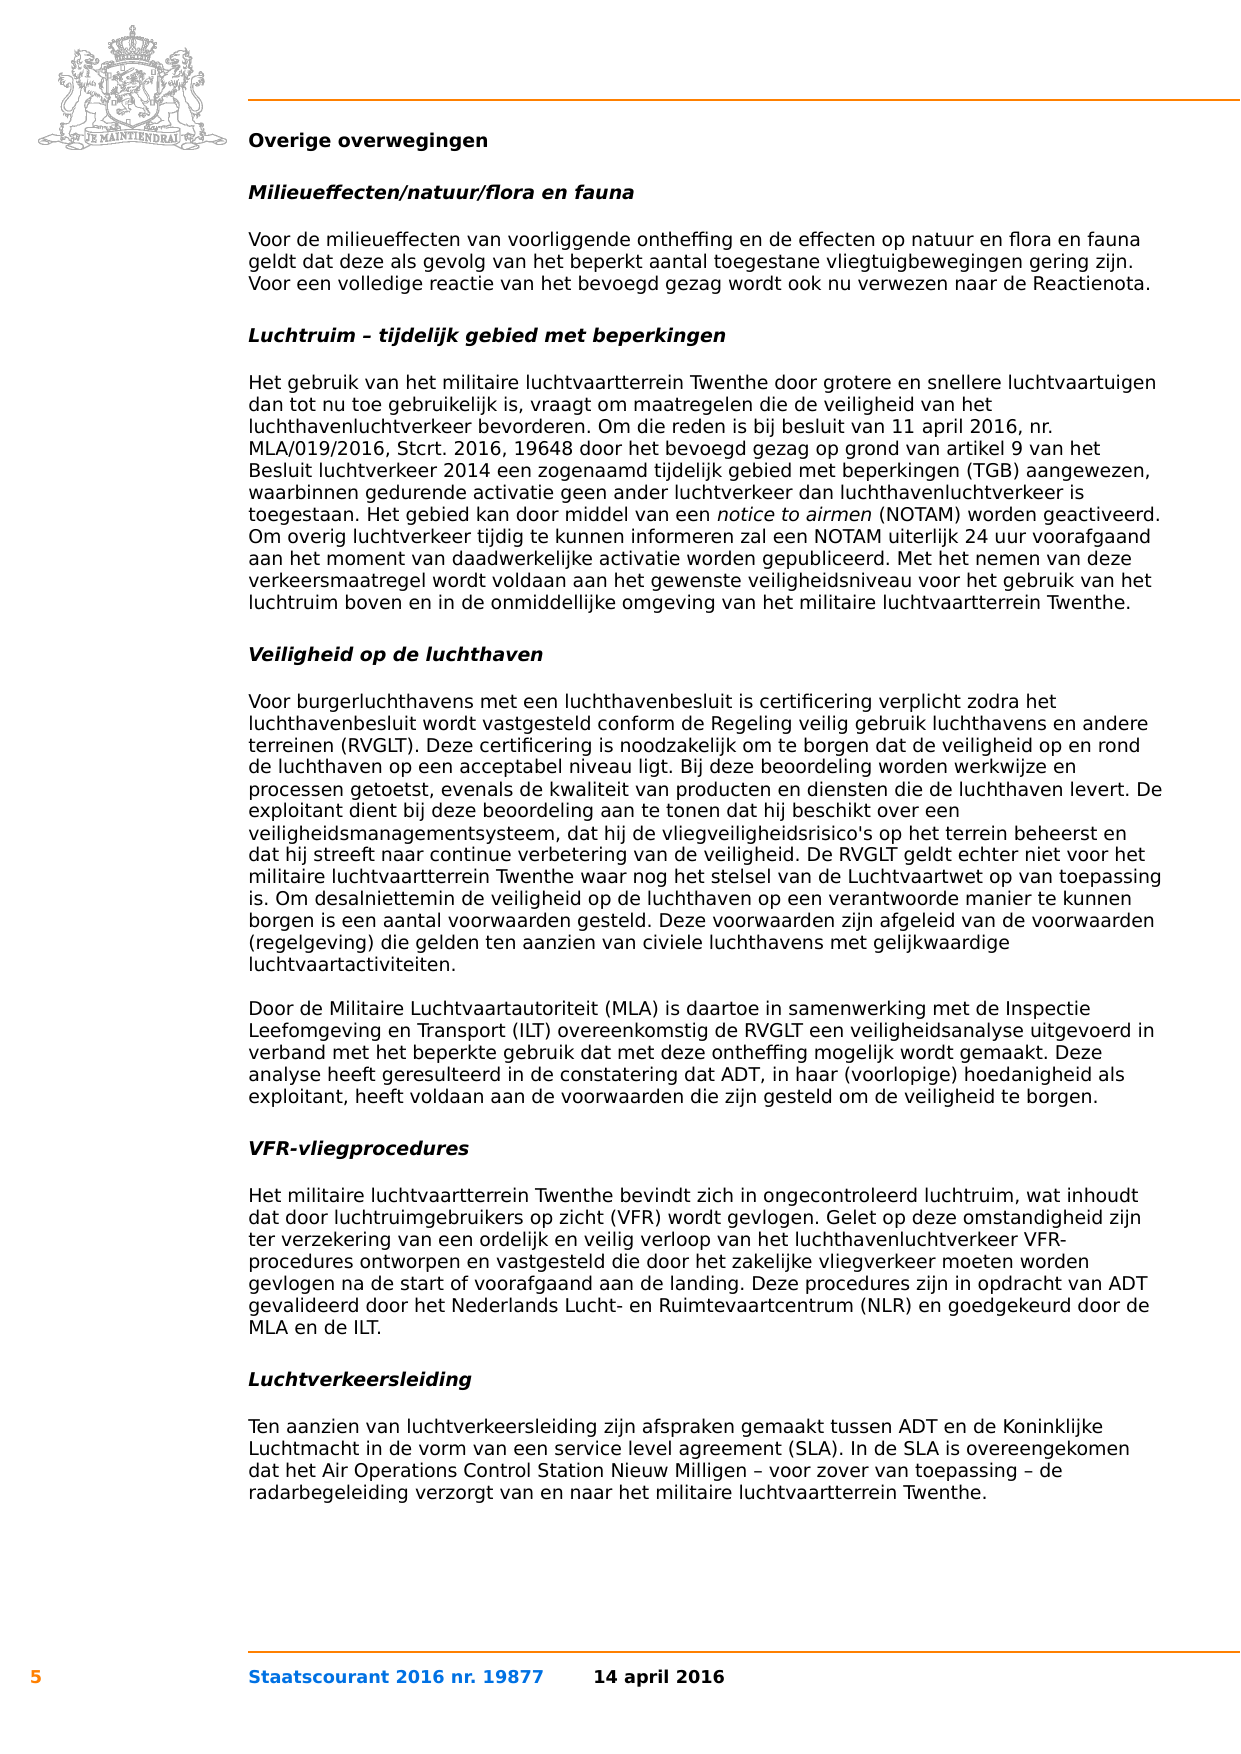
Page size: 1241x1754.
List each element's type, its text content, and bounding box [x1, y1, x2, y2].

subtitle VFR-vliegprocedures [248, 1138, 1163, 1160]
text Voor de milieueffecten van voorliggende ontheffing en de effecten op natuur en flora en fauna geldt dat deze als gevolg van het beperkt aantal toegestane vliegtuigbewegingen gering zijn. Voor een volledige reactie van het bevoegd gezag wordt ook nu verwezen naar de Reactienota. [248, 229, 1163, 295]
text Het gebruik van het militaire luchtvaartterrein Twenthe door grotere en snellere luchtvaartuigen dan tot nu toe gebruikelijk is, vraagt om maatregelen die de veiligheid van het luchthavenluchtverkeer bevorderen. Om die reden is bij besluit van 11 april 2016, nr. MLA/019/2016, Stcrt. 2016, 19648 door het bevoegd gezag op grond van artikel 9 van het Besluit luchtverkeer 2014 een zogenaamd tijdelijk gebied met beperkingen (TGB) aangewezen, waarbinnen gedurende activatie geen ander luchtverkeer dan luchthavenluchtverkeer is toegestaan. Het gebied kan door middel van een notice to airmen (NOTAM) worden geactiveerd. Om overig luchtverkeer tijdig te kunnen informeren zal een NOTAM uiterlijk 24 uur voorafgaand aan het moment van daadwerkelijke activatie worden gepubliceerd. Met het nemen van deze verkeersmaatregel wordt voldaan aan het gewenste veiligheidsniveau voor het gebruik van het luchtruim boven en in de onmiddellijke omgeving van het militaire luchtvaartterrein Twenthe. [248, 372, 1163, 613]
text Door de Militaire Luchtvaartautoriteit (MLA) is daartoe in samenwerking met de Inspectie Leefomgeving en Transport (ILT) overeenkomstig de RVGLT een veiligheidsanalyse uitgevoerd in verband met het beperkte gebruik dat met deze ontheffing mogelijk wordt gemaakt. Deze analyse heeft geresulteerd in de constatering dat ADT, in haar (voorlopige) hoedanigheid als exploitant, heeft voldaan aan de voorwaarden die zijn gesteld om de veiligheid te borgen. [248, 998, 1163, 1108]
subtitle Luchtruim – tijdelijk gebied met beperkingen [248, 325, 1163, 347]
subtitle Veiligheid op de luchthaven [248, 643, 1163, 666]
subtitle Overige overwegingen [248, 130, 1163, 152]
text Het militaire luchtvaartterrein Twenthe bevindt zich in ongecontroleerd luchtruim, wat inhoudt dat door luchtruimgebruikers op zicht (VFR) wordt gevlogen. Gelet op deze omstandigheid zijn ter verzekering van een ordelijk en veilig verloop van het luchthavenluchtverkeer VFR-procedures ontworpen en vastgesteld die door het zakelijke vliegverkeer moeten worden gevlogen na de start of voorafgaand aan de landing. Deze procedures zijn in opdracht van ADT gevalideerd door het Nederlands Lucht- en Ruimtevaartcentrum (NLR) en goedgekeurd door de MLA en de ILT. [248, 1185, 1163, 1339]
picture [38, 25, 227, 150]
subtitle Milieueffecten/natuur/flora en fauna [248, 182, 1163, 204]
text Ten aanzien van luchtverkeersleiding zijn afspraken gemaakt tussen ADT en de Koninklijke Luchtmacht in de vorm van een service level agreement (SLA). In de SLA is overeengekomen dat het Air Operations Control Station Nieuw Milligen – voor zover van toepassing – de radarbegeleiding verzorgt van en naar het militaire luchtvaartterrein Twenthe. [248, 1416, 1163, 1504]
subtitle Luchtverkeersleiding [248, 1369, 1163, 1391]
text Voor burgerluchthavens met een luchthavenbesluit is certificering verplicht zodra het luchthavenbesluit wordt vastgesteld conform de Regeling veilig gebruik luchthavens en andere terreinen (RVGLT). Deze certificering is noodzakelijk om te borgen dat de veiligheid op en rond de luchthaven op een acceptabel niveau ligt. Bij deze beoordeling worden werkwijze en processen getoetst, evenals de kwaliteit van producten en diensten die de luchthaven levert. De exploitant dient bij deze beoordeling aan te tonen dat hij beschikt over een veiligheidsmanagementsysteem, dat hij de vliegveiligheidsrisico's op het terrein beheerst en dat hij streeft naar continue verbetering van de veiligheid. De RVGLT geldt echter niet voor het militaire luchtvaartterrein Twenthe waar nog het stelsel van de Luchtvaartwet op van toepassing is. Om desalniettemin de veiligheid op de luchthaven op een verantwoorde manier te kunnen borgen is een aantal voorwaarden gesteld. Deze voorwaarden zijn afgeleid van de voorwaarden (regelgeving) die gelden ten aanzien van civiele luchthavens met gelijkwaardige luchtvaartactiviteiten. [248, 691, 1163, 976]
